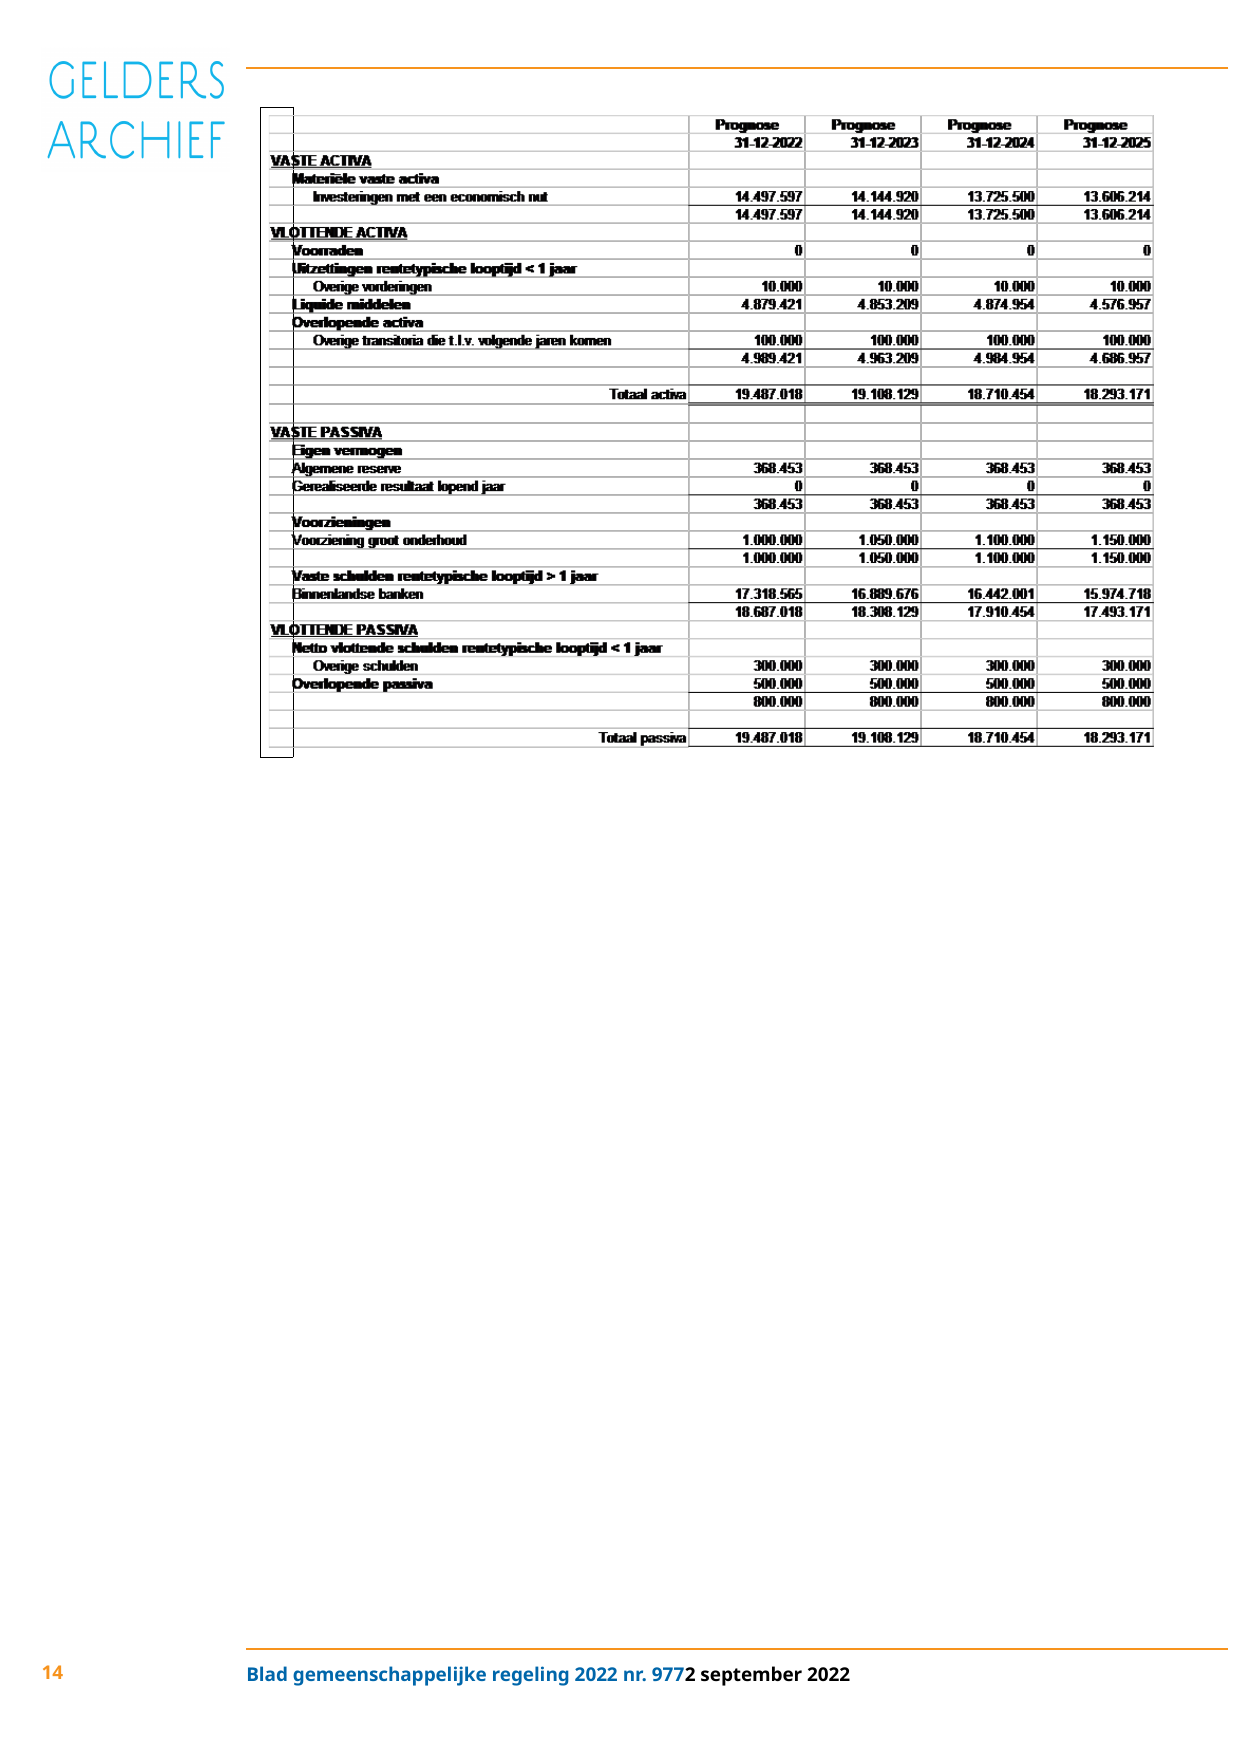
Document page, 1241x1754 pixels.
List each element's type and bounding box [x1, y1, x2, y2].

picture [268, 115, 1155, 749]
picture [41, 47, 231, 172]
